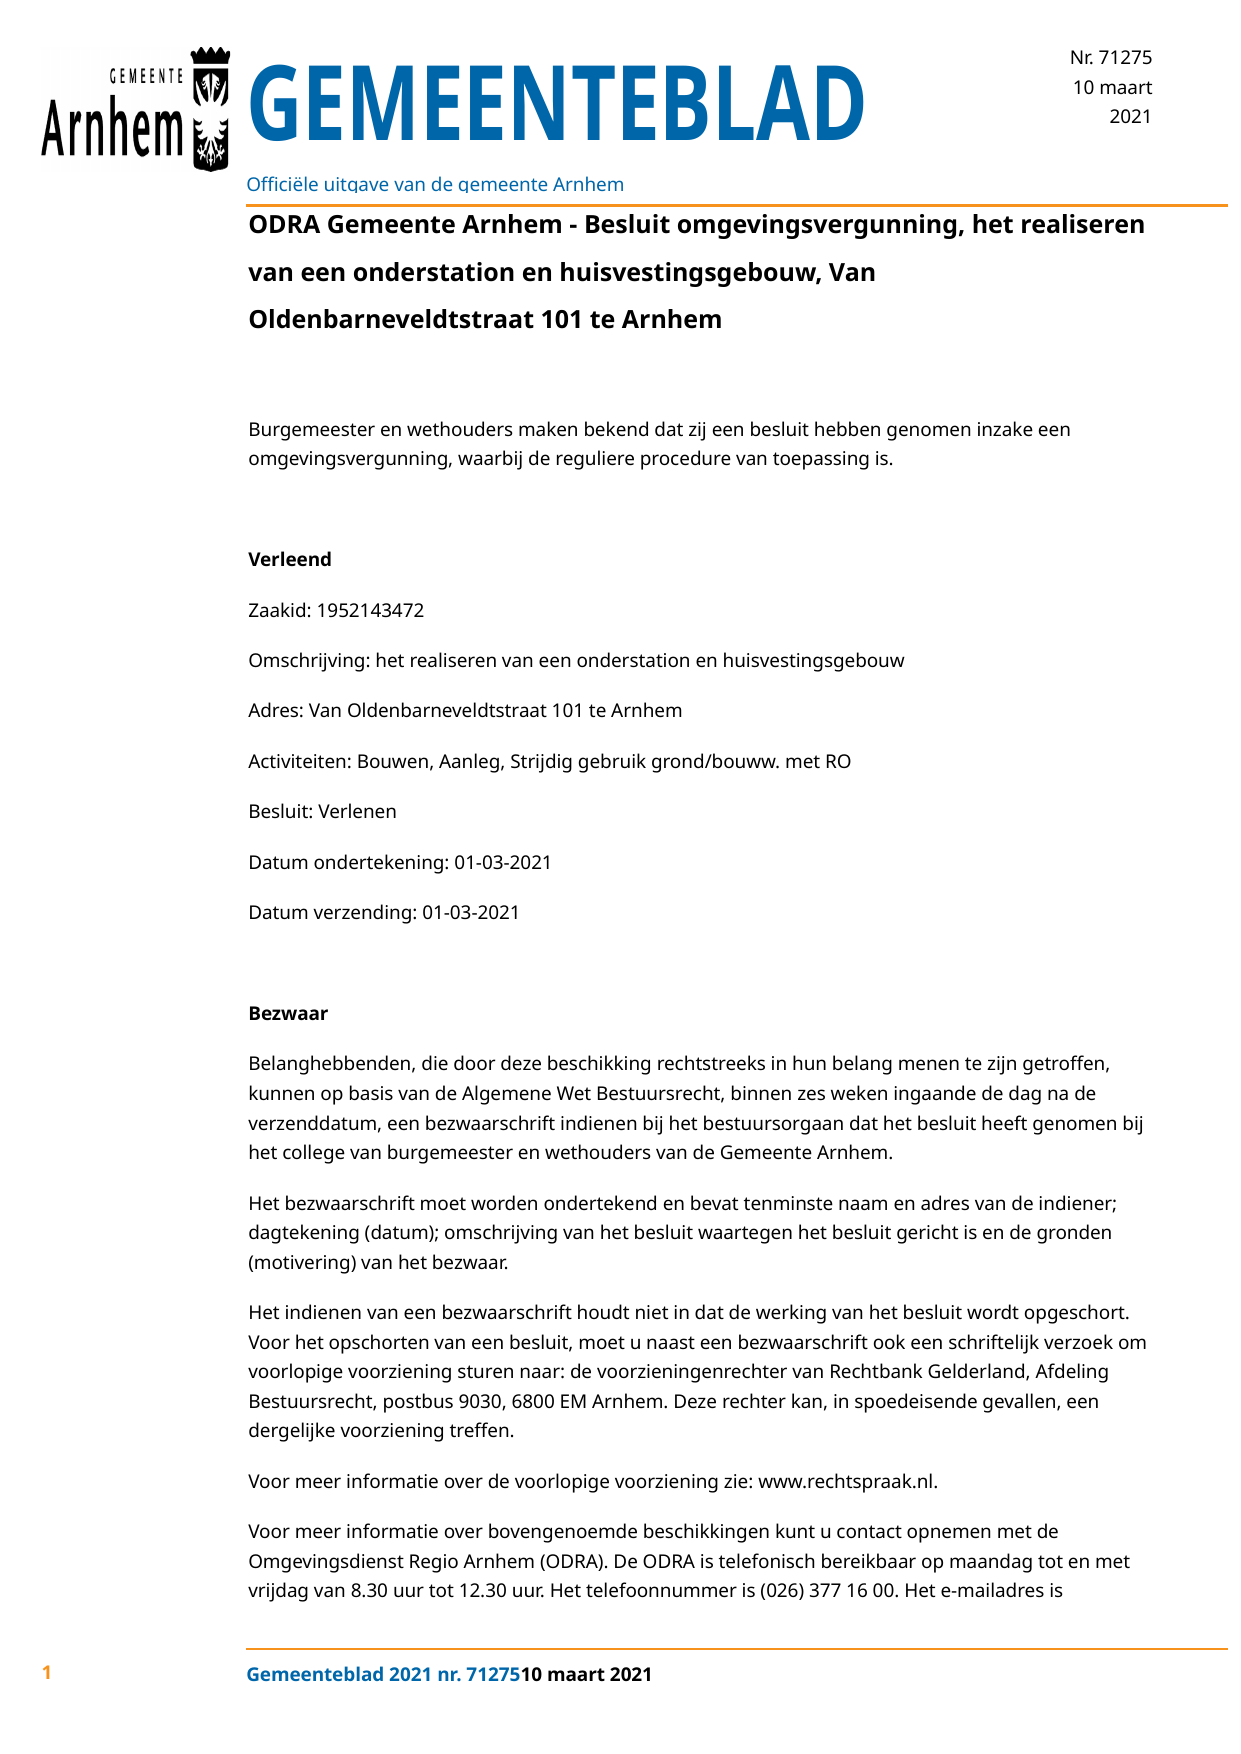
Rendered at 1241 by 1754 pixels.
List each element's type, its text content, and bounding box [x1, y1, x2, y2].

text Adres: Van Oldenbarneveldtstraat 101 te Arnhem [248, 698, 1152, 723]
text Voor meer informatie over bovengenoemde beschikkingen kunt u contact opnemen met de Omgevingsdienst Regio Arnhem (ODRA). De ODRA is telefonisch bereikbaar op maandag tot en met vrijdag van 8.30 uur tot 12.30 uur. Het telefoonnummer is (026) 377 16 00. Het e-mailadres is [248, 1518, 1152, 1603]
text Datum verzending: 01-03-2021 [248, 899, 1152, 925]
text ODRA Gemeente Arnhem - Besluit omgevingsvergunning, het realiseren van een onderstation en huisvestingsgebouw, Van Oldenbarneveldtstraat 101 te Arnhem [248, 207, 1152, 336]
text Activiteiten: Bouwen, Aanleg, Strijdig gebruik grond/bouww. met RO [248, 748, 1152, 774]
text Omschrijving: het realiseren van een onderstation en huisvestingsgebouw [248, 647, 1152, 673]
text Het indienen van een bezwaarschrift houdt niet in dat de werking van het besluit wordt opgeschort. Voor het opschorten van een besluit, moet u naast een bezwaarschrift ook een schriftelijk verzoek om voorlopige voorziening sturen naar: de voorzieningenrechter van Rechtbank Gelderland, Afdeling Bestuursrecht, postbus 9030, 6800 EM Arnhem. Deze rechter kan, in spoedeisende gevallen, een dergelijke voorziening treffen. [248, 1299, 1152, 1443]
text Verleend [248, 546, 1152, 572]
text Voor meer informatie over de voorlopige voorziening zie: www.rechtspraak.nl. [248, 1468, 1152, 1494]
text Zaakid: 1952143472 [248, 597, 1152, 622]
text Bezwaar [248, 1000, 1152, 1026]
text Het bezwaarschrift moet worden ondertekend en bevat tenminste naam en adres van de indiener; dagtekening (datum); omschrijving van het besluit waartegen het besluit gericht is en de gronden (motivering) van het bezwaar. [248, 1190, 1152, 1274]
text Datum ondertekening: 01-03-2021 [248, 849, 1152, 874]
text Burgemeester en wethouders maken bekend dat zij een besluit hebben genomen inzake een omgevingsvergunning, waarbij de reguliere procedure van toepassing is. [248, 416, 1152, 471]
picture [41, 47, 231, 172]
text Besluit: Verlenen [248, 798, 1152, 824]
text Belanghebbenden, die door deze beschikking rechtstreeks in hun belang menen te zijn getroffen, kunnen op basis van de Algemene Wet Bestuursrecht, binnen zes weken ingaande de dag na de verzenddatum, een bezwaarschrift indienen bij het bestuursorgaan dat het besluit heeft genomen bij het college van burgemeester en wethouders van de Gemeente Arnhem. [248, 1051, 1152, 1165]
